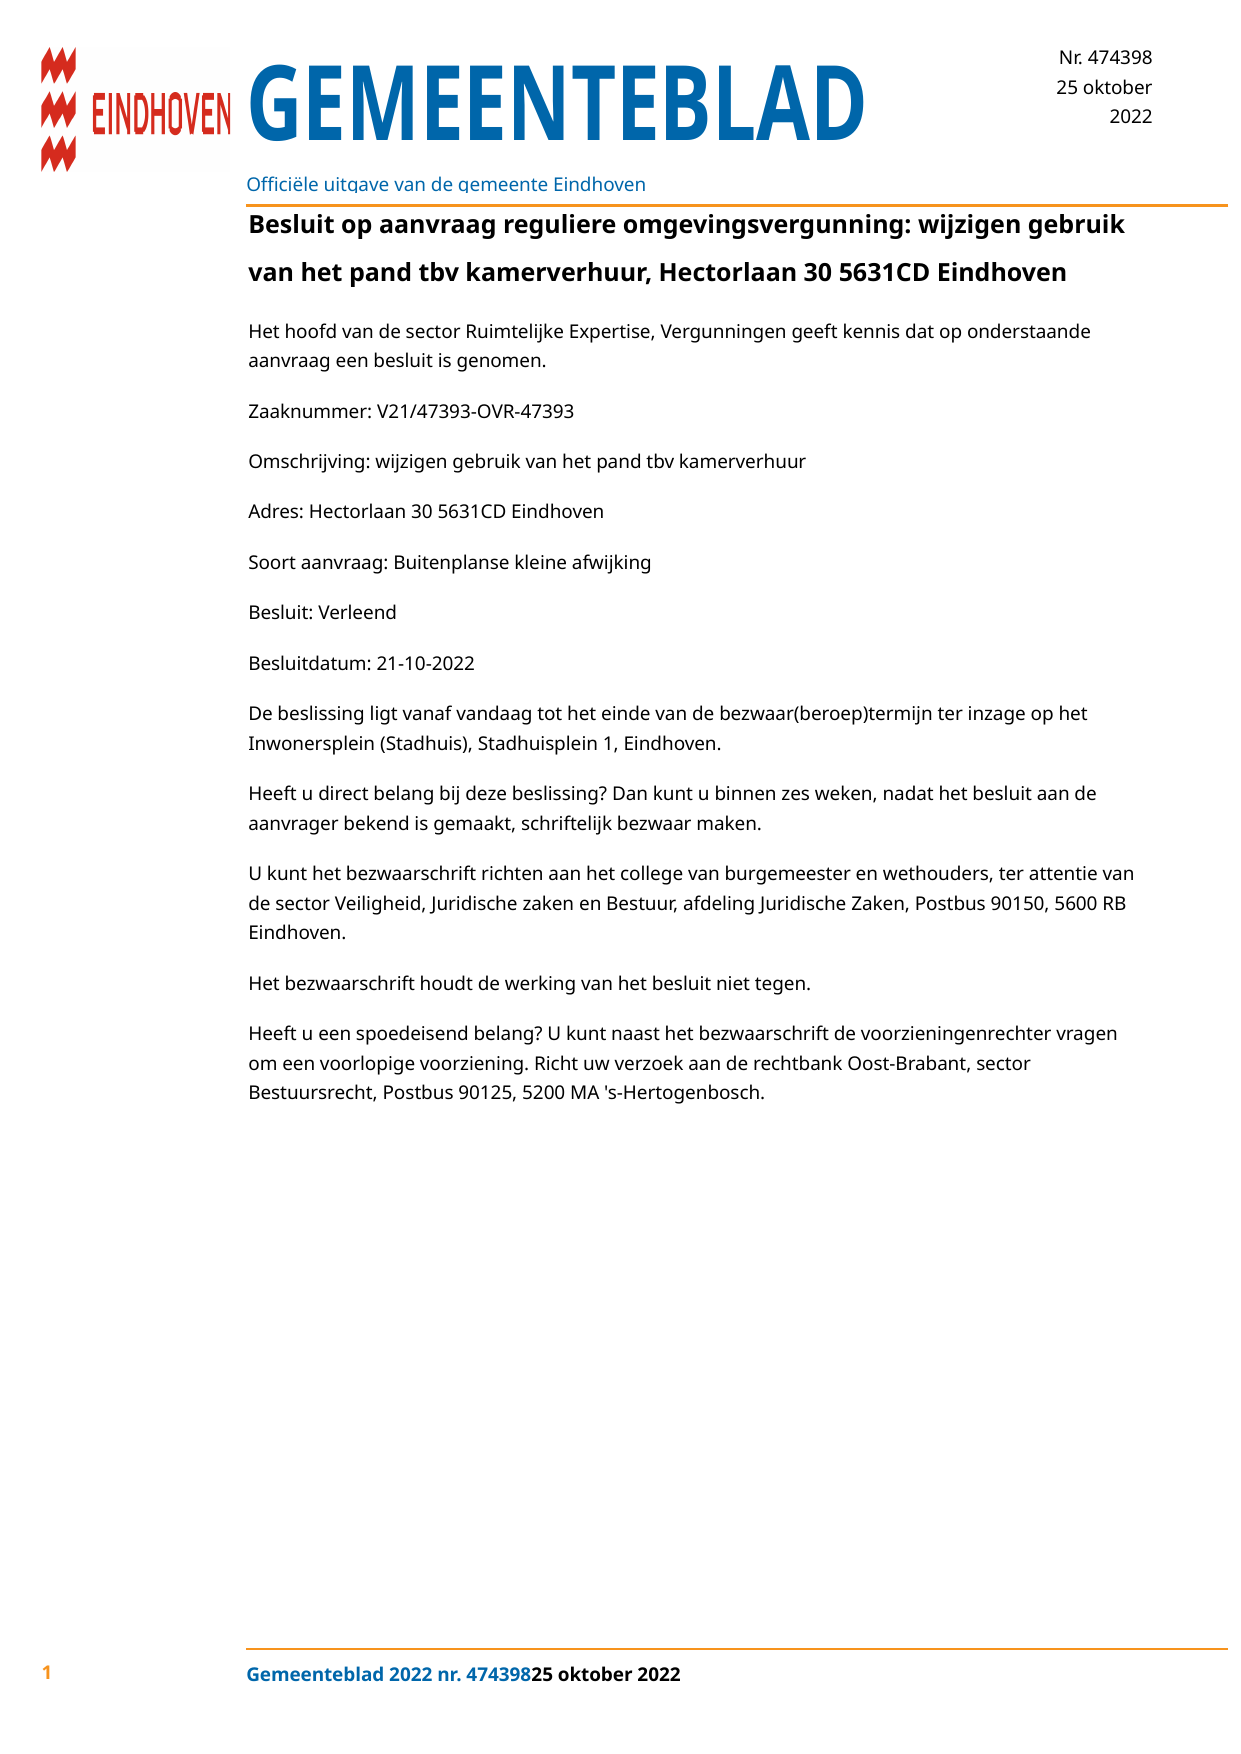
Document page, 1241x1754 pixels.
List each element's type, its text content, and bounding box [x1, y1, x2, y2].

text Adres: Hectorlaan 30 5631CD Eindhoven [248, 499, 1152, 524]
text Zaaknummer: V21/47393-OVR-47393 [248, 398, 1152, 424]
text Heeft u direct belang bij deze beslissing? Dan kunt u binnen zes weken, nadat het besluit aan de aanvrager bekend is gemaakt, schriftelijk bezwaar maken. [248, 780, 1152, 836]
text U kunt het bezwaarschrift richten aan het college van burgemeester en wethouders, ter attentie van de sector Veiligheid, Juridische zaken en Bestuur, afdeling Juridische Zaken, Postbus 90150, 5600 RB Eindhoven. [248, 860, 1152, 945]
text Heeft u een spoedeisend belang? U kunt naast het bezwaarschrift de voorzieningenrechter vragen om een voorlopige voorziening. Richt uw verzoek aan de rechtbank Oost-Brabant, sector Bestuursrecht, Postbus 90125, 5200 MA 's-Hertogenbosch. [248, 1020, 1152, 1105]
text Het hoofd van de sector Ruimtelijke Expertise, Vergunningen geeft kennis dat op onderstaande aanvraag een besluit is genomen. [248, 318, 1152, 373]
picture [41, 47, 231, 172]
text Het bezwaarschrift houdt de werking van het besluit niet tegen. [248, 970, 1152, 996]
text Besluitdatum: 21-10-2022 [248, 650, 1152, 676]
text Soort aanvraag: Buitenplanse kleine afwijking [248, 549, 1152, 575]
text Besluit: Verleend [248, 599, 1152, 625]
text Besluit op aanvraag reguliere omgevingsvergunning: wijzigen gebruik van het pand tbv kamerverhuur, Hectorlaan 30 5631CD Eindhoven [248, 207, 1152, 288]
text Omschrijving: wijzigen gebruik van het pand tbv kamerverhuur [248, 448, 1152, 474]
text De beslissing ligt vanaf vandaag tot het einde van de bezwaar(beroep)termijn ter inzage op het Inwonersplein (Stadhuis), Stadhuisplein 1, Eindhoven. [248, 700, 1152, 756]
